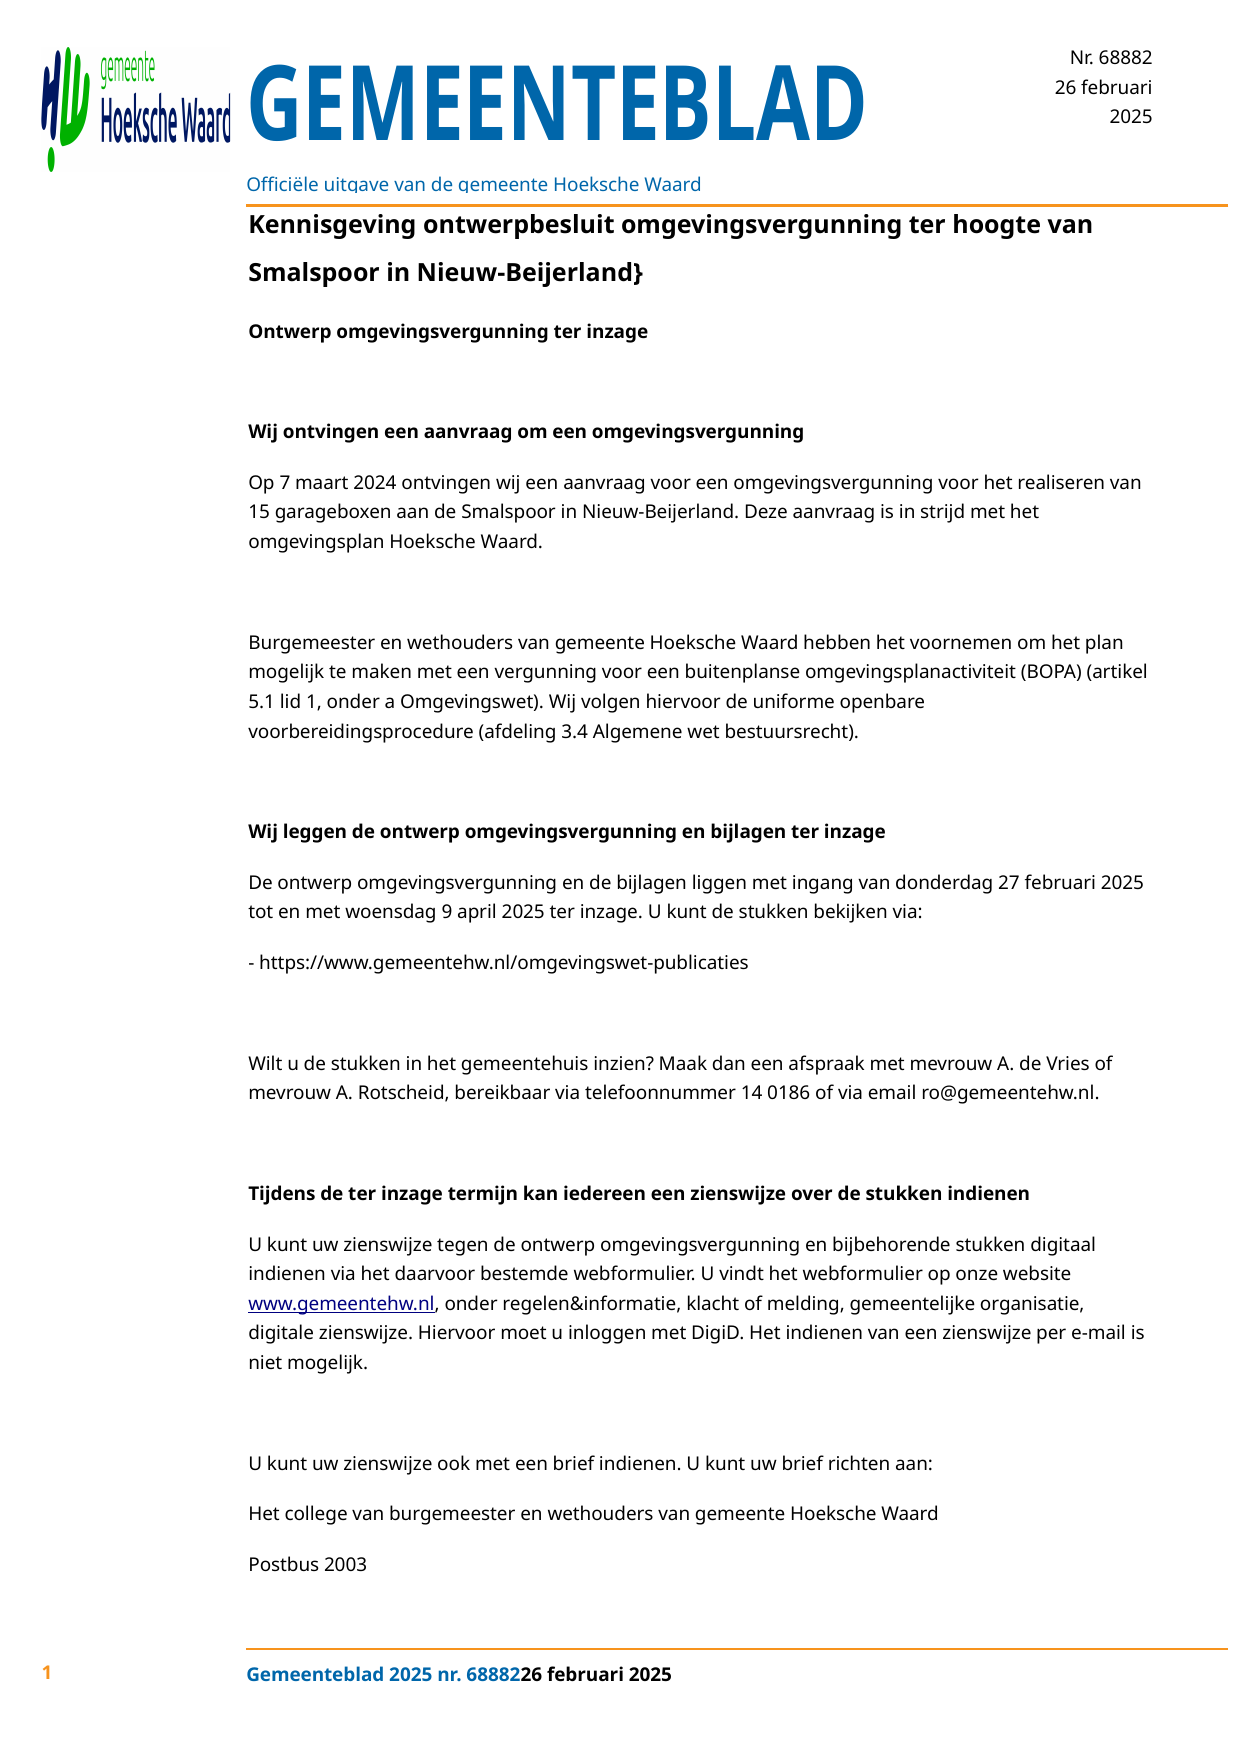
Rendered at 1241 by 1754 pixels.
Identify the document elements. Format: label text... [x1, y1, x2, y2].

text Het college van burgemeester en wethouders van gemeente Hoeksche Waard [248, 1500, 1152, 1526]
text Ontwerp omgevingsvergunning ter inzage [248, 318, 1152, 344]
text Tijdens de ter inzage termijn kan iedereen een zienswijze over de stukken indienen [248, 1180, 1152, 1206]
text Kennisgeving ontwerpbesluit omgevingsvergunning ter hoogte van Smalspoor in Nieuw-Beijerland} [248, 207, 1152, 288]
picture [41, 47, 231, 172]
text Postbus 2003 [248, 1551, 1152, 1577]
text De ontwerp omgevingsvergunning en de bijlagen liggen met ingang van donderdag 27 februari 2025 tot en met woensdag 9 april 2025 ter inzage. U kunt de stukken bekijken via: [248, 869, 1152, 924]
text Burgemeester en wethouders van gemeente Hoeksche Waard hebben het voornemen om het plan mogelijk te maken met een vergunning voor een buitenplanse omgevingsplanactiviteit (BOPA) (artikel 5.1 lid 1, onder a Omgevingswet). Wij volgen hiervoor de uniforme openbare voorbereidingsprocedure (afdeling 3.4 Algemene wet bestuursrecht). [248, 629, 1152, 744]
text Op 7 maart 2024 ontvingen wij een aanvraag voor een omgevingsvergunning voor het realiseren van 15 garageboxen aan de Smalspoor in Nieuw-Beijerland. Deze aanvraag is in strijd met het omgevingsplan Hoeksche Waard. [248, 469, 1152, 554]
text - https://www.gemeentehw.nl/omgevingswet-publicaties [248, 949, 1152, 975]
text Wij ontvingen een aanvraag om een omgevingsvergunning [248, 419, 1152, 444]
text U kunt uw zienswijze tegen de ontwerp omgevingsvergunning en bijbehorende stukken digitaal indienen via het daarvoor bestemde webformulier. U vindt het webformulier op onze website www.gemeentehw.nl, onder regelen&informatie, klacht of melding, gemeentelijke organisatie, digitale zienswijze. Hiervoor moet u inloggen met DigiD. Het indienen van een zienswijze per e-mail is niet mogelijk. [248, 1231, 1152, 1375]
text U kunt uw zienswijze ook met een brief indienen. U kunt uw brief richten aan: [248, 1450, 1152, 1476]
text Wilt u de stukken in het gemeentehuis inzien? Maak dan een afspraak met mevrouw A. de Vries of mevrouw A. Rotscheid, bereikbaar via telefoonnummer 14 0186 of via email ro@gemeentehw.nl. [248, 1050, 1152, 1105]
text Wij leggen de ontwerp omgevingsvergunning en bijlagen ter inzage [248, 819, 1152, 844]
